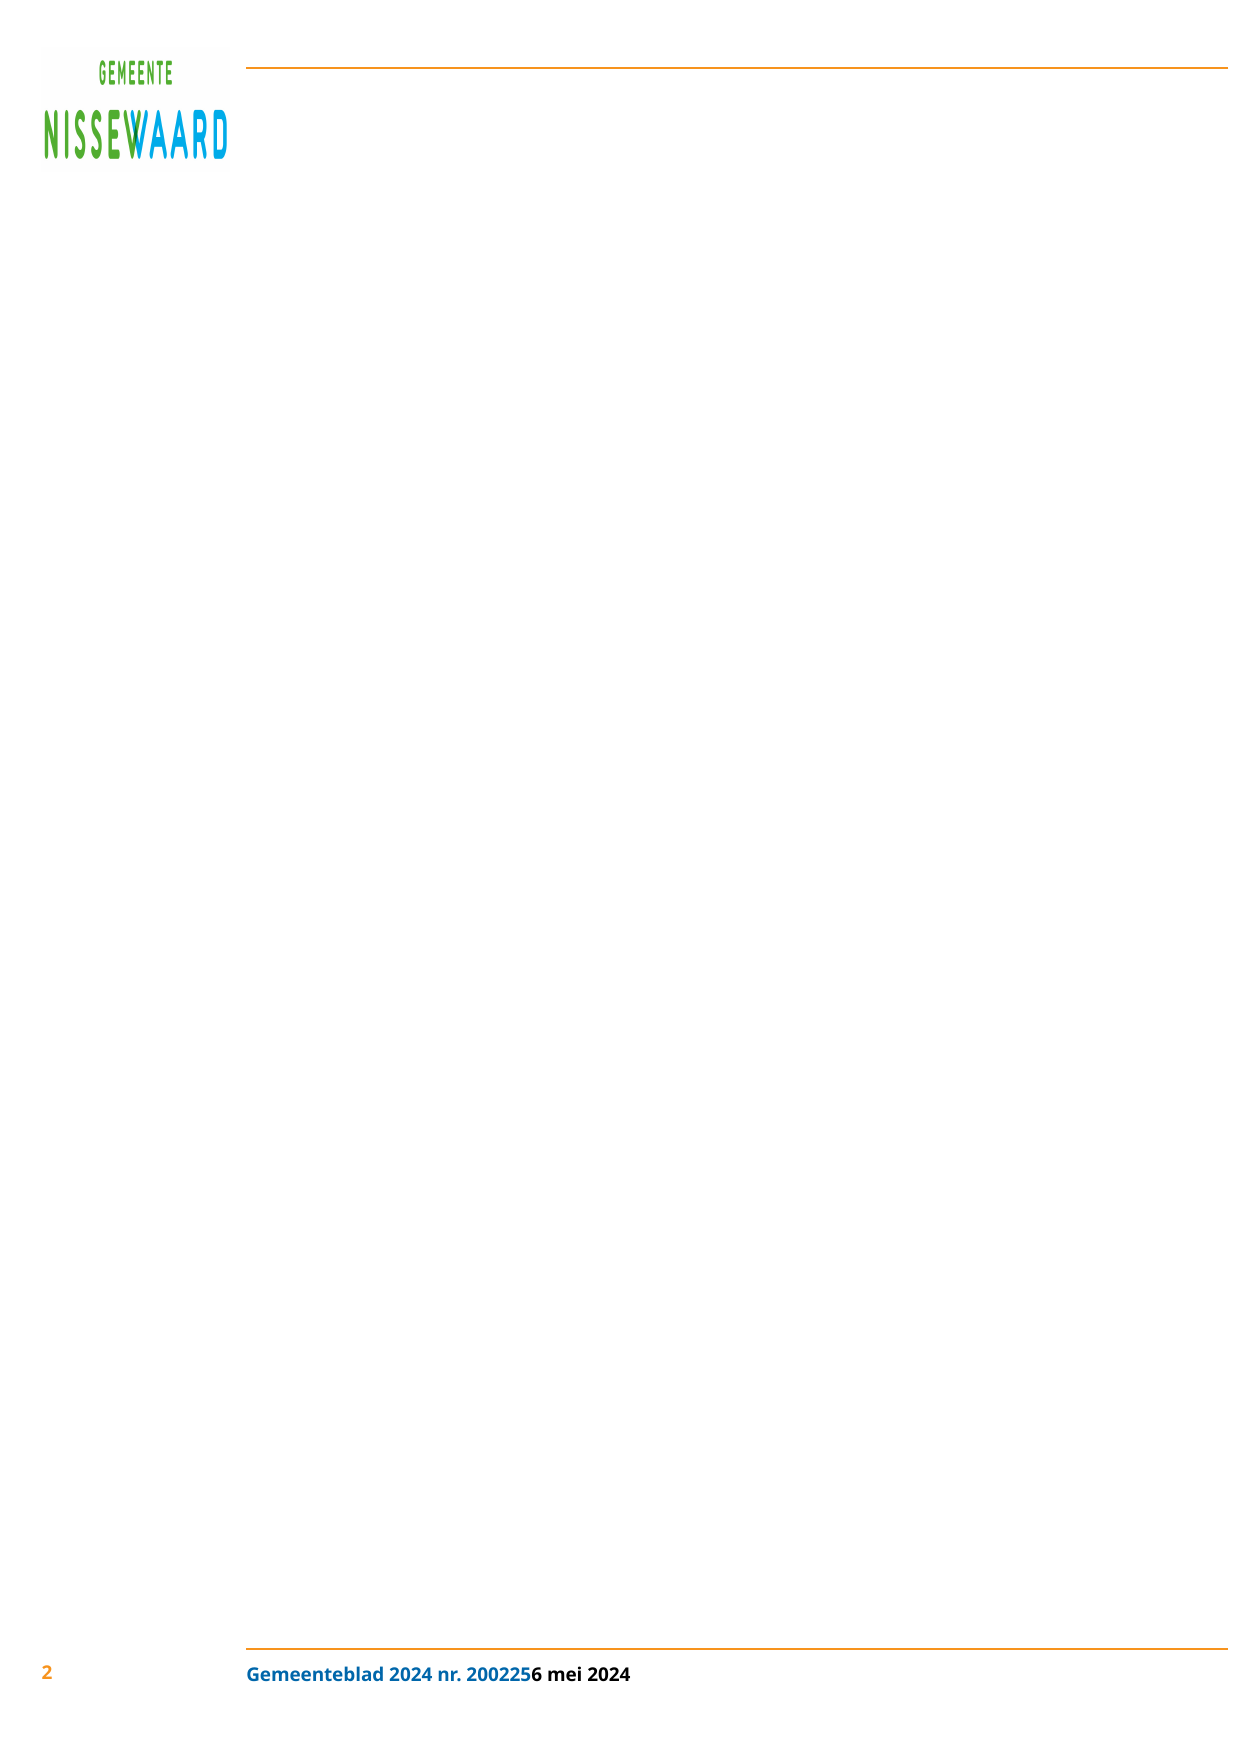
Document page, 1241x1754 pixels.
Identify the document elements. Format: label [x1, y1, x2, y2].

picture [41, 47, 231, 172]
